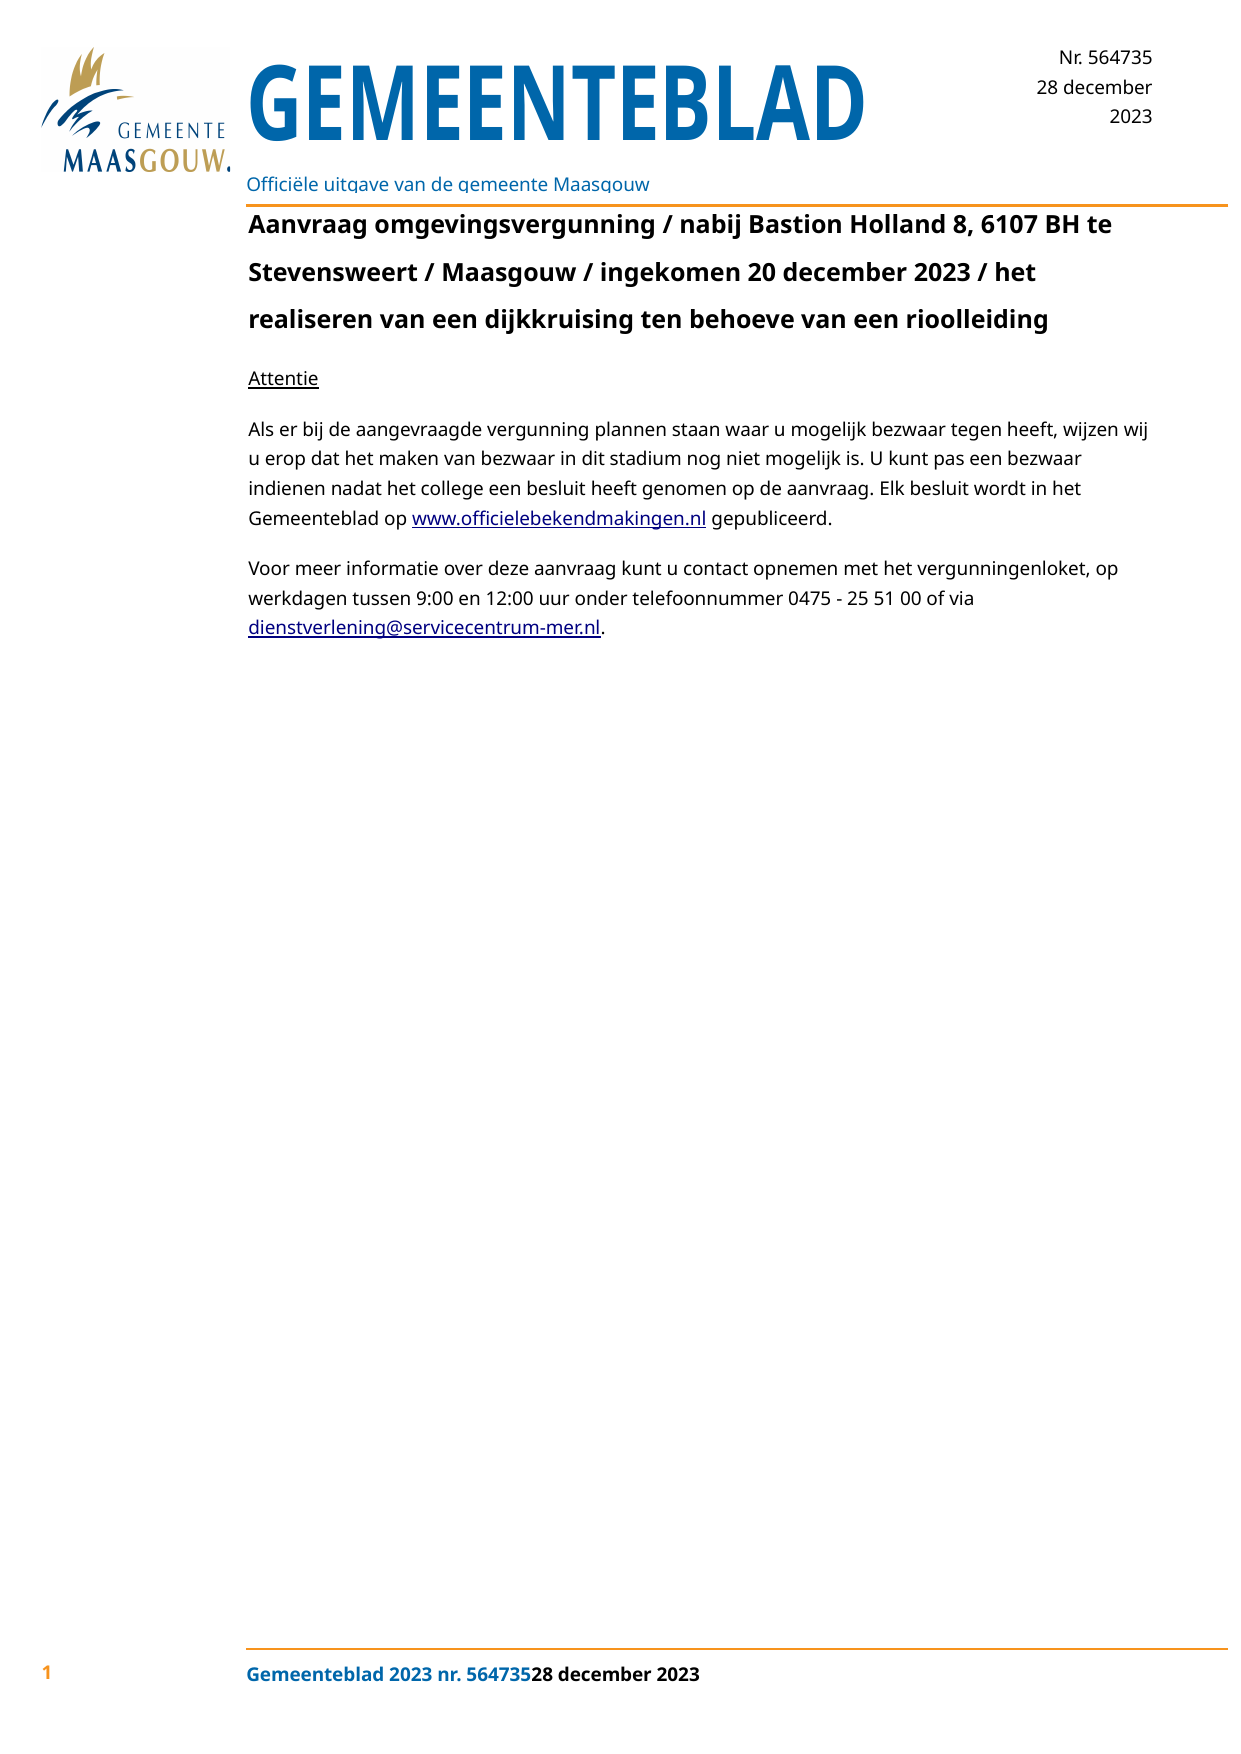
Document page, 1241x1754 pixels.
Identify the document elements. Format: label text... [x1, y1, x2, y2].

text Aanvraag omgevingsvergunning / nabij Bastion Holland 8, 6107 BH te Stevensweert / Maasgouw / ingekomen 20 december 2023 / het realiseren van een dijkkruising ten behoeve van een rioolleiding [248, 207, 1152, 336]
text Als er bij de aangevraagde vergunning plannen staan waar u mogelijk bezwaar tegen heeft, wijzen wij u erop dat het maken van bezwaar in dit stadium nog niet mogelijk is. U kunt pas een bezwaar indienen nadat het college een besluit heeft genomen op de aanvraag. Elk besluit wordt in het Gemeenteblad op www.officielebekendmakingen.nl gepubliceerd. [248, 416, 1152, 530]
picture [41, 47, 231, 172]
text Attentie [248, 366, 1152, 391]
text Voor meer informatie over deze aanvraag kunt u contact opnemen met het vergunningenloket, op werkdagen tussen 9:00 en 12:00 uur onder telefoonnummer 0475 - 25 51 00 of via dienstverlening@servicecentrum-mer.nl. [248, 555, 1152, 640]
